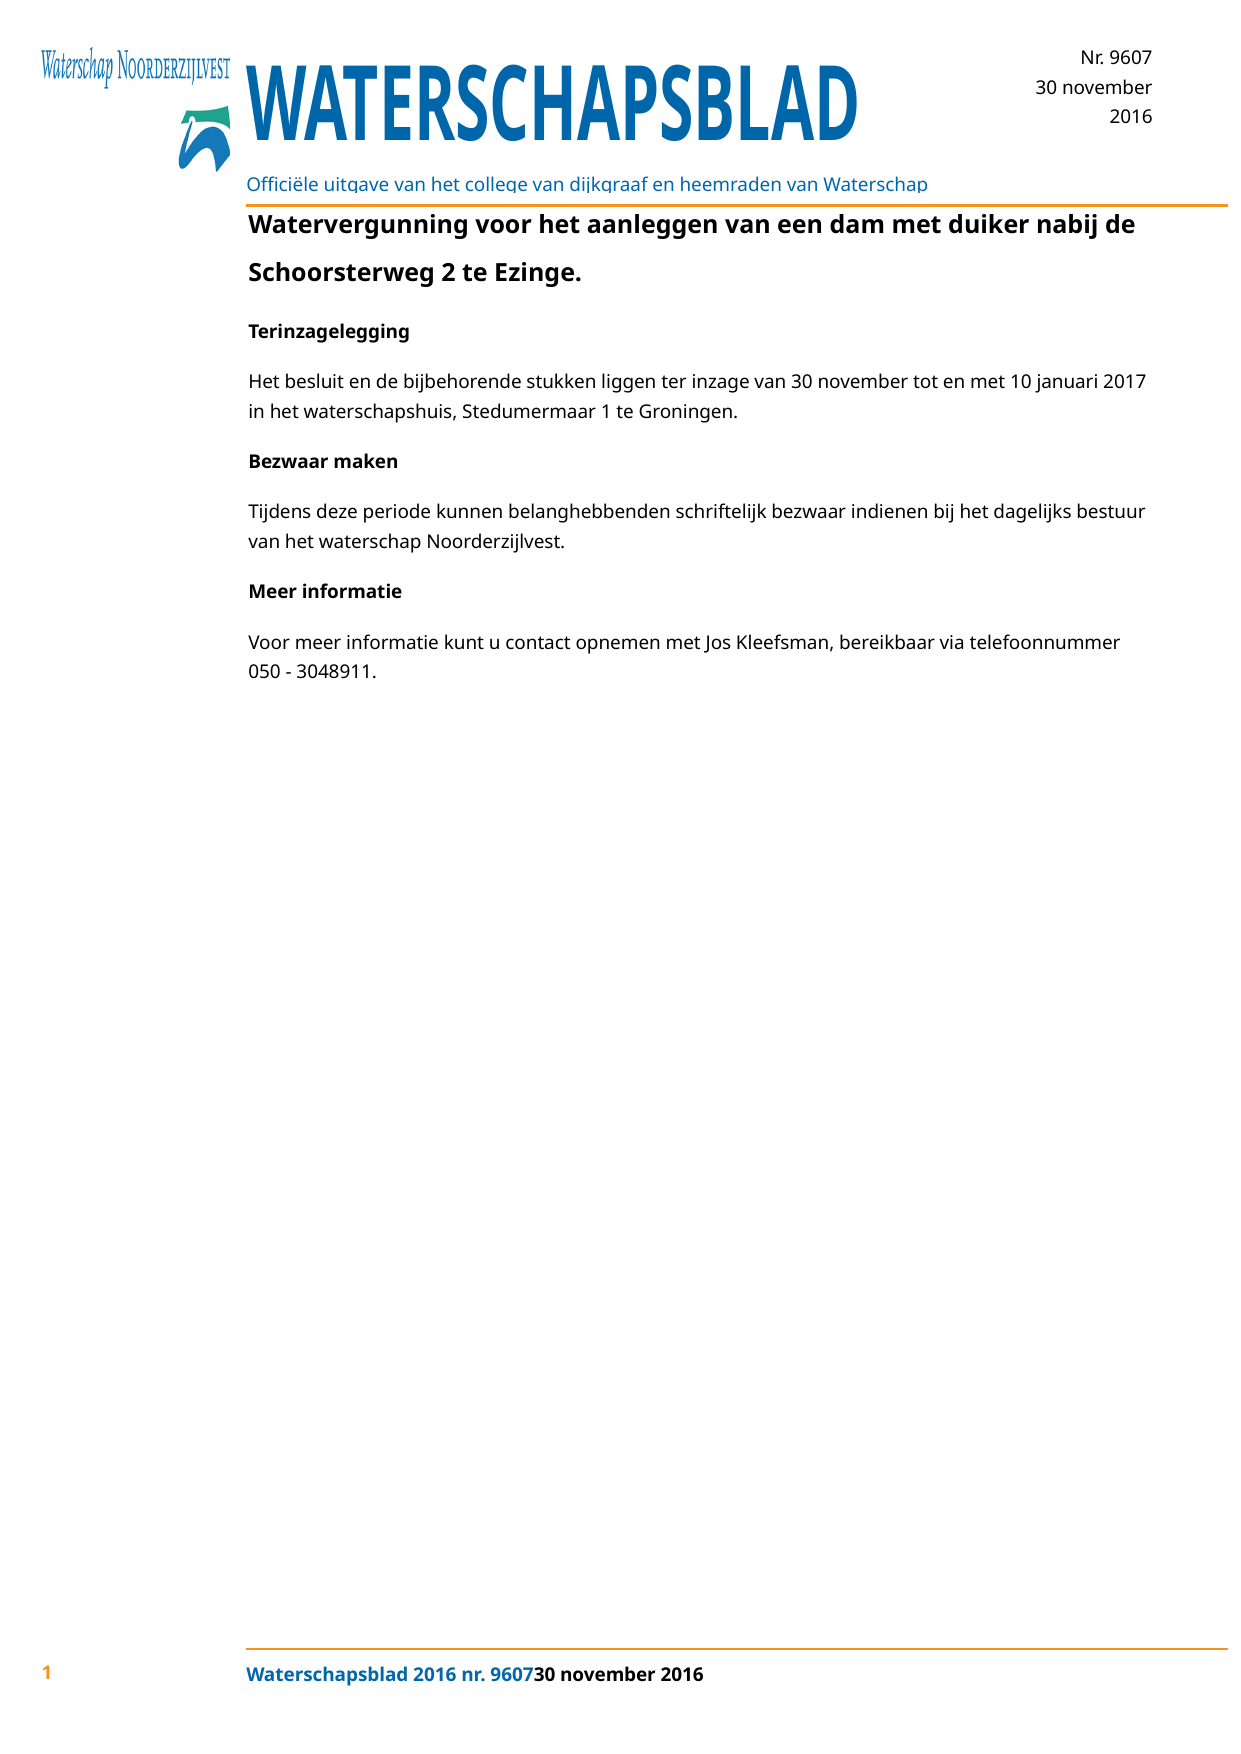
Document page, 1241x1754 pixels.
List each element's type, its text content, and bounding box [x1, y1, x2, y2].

text Watervergunning voor het aanleggen van een dam met duiker nabij de Schoorsterweg 2 te Ezinge. [248, 207, 1152, 288]
text Terinzagelegging [248, 318, 1152, 344]
text Bezwaar maken [248, 448, 1152, 474]
text Voor meer informatie kunt u contact opnemen met Jos Kleefsman, bereikbaar via telefoonnummer 050 - 3048911. [248, 629, 1152, 684]
text Meer informatie [248, 579, 1152, 604]
text Tijdens deze periode kunnen belanghebbenden schriftelijk bezwaar indienen bij het dagelijks bestuur van het waterschap Noorderzijlvest. [248, 499, 1152, 554]
text Het besluit en de bijbehorende stukken liggen ter inzage van 30 november tot en met 10 januari 2017 in het waterschapshuis, Stedumermaar 1 te Groningen. [248, 368, 1152, 424]
picture [41, 47, 231, 172]
